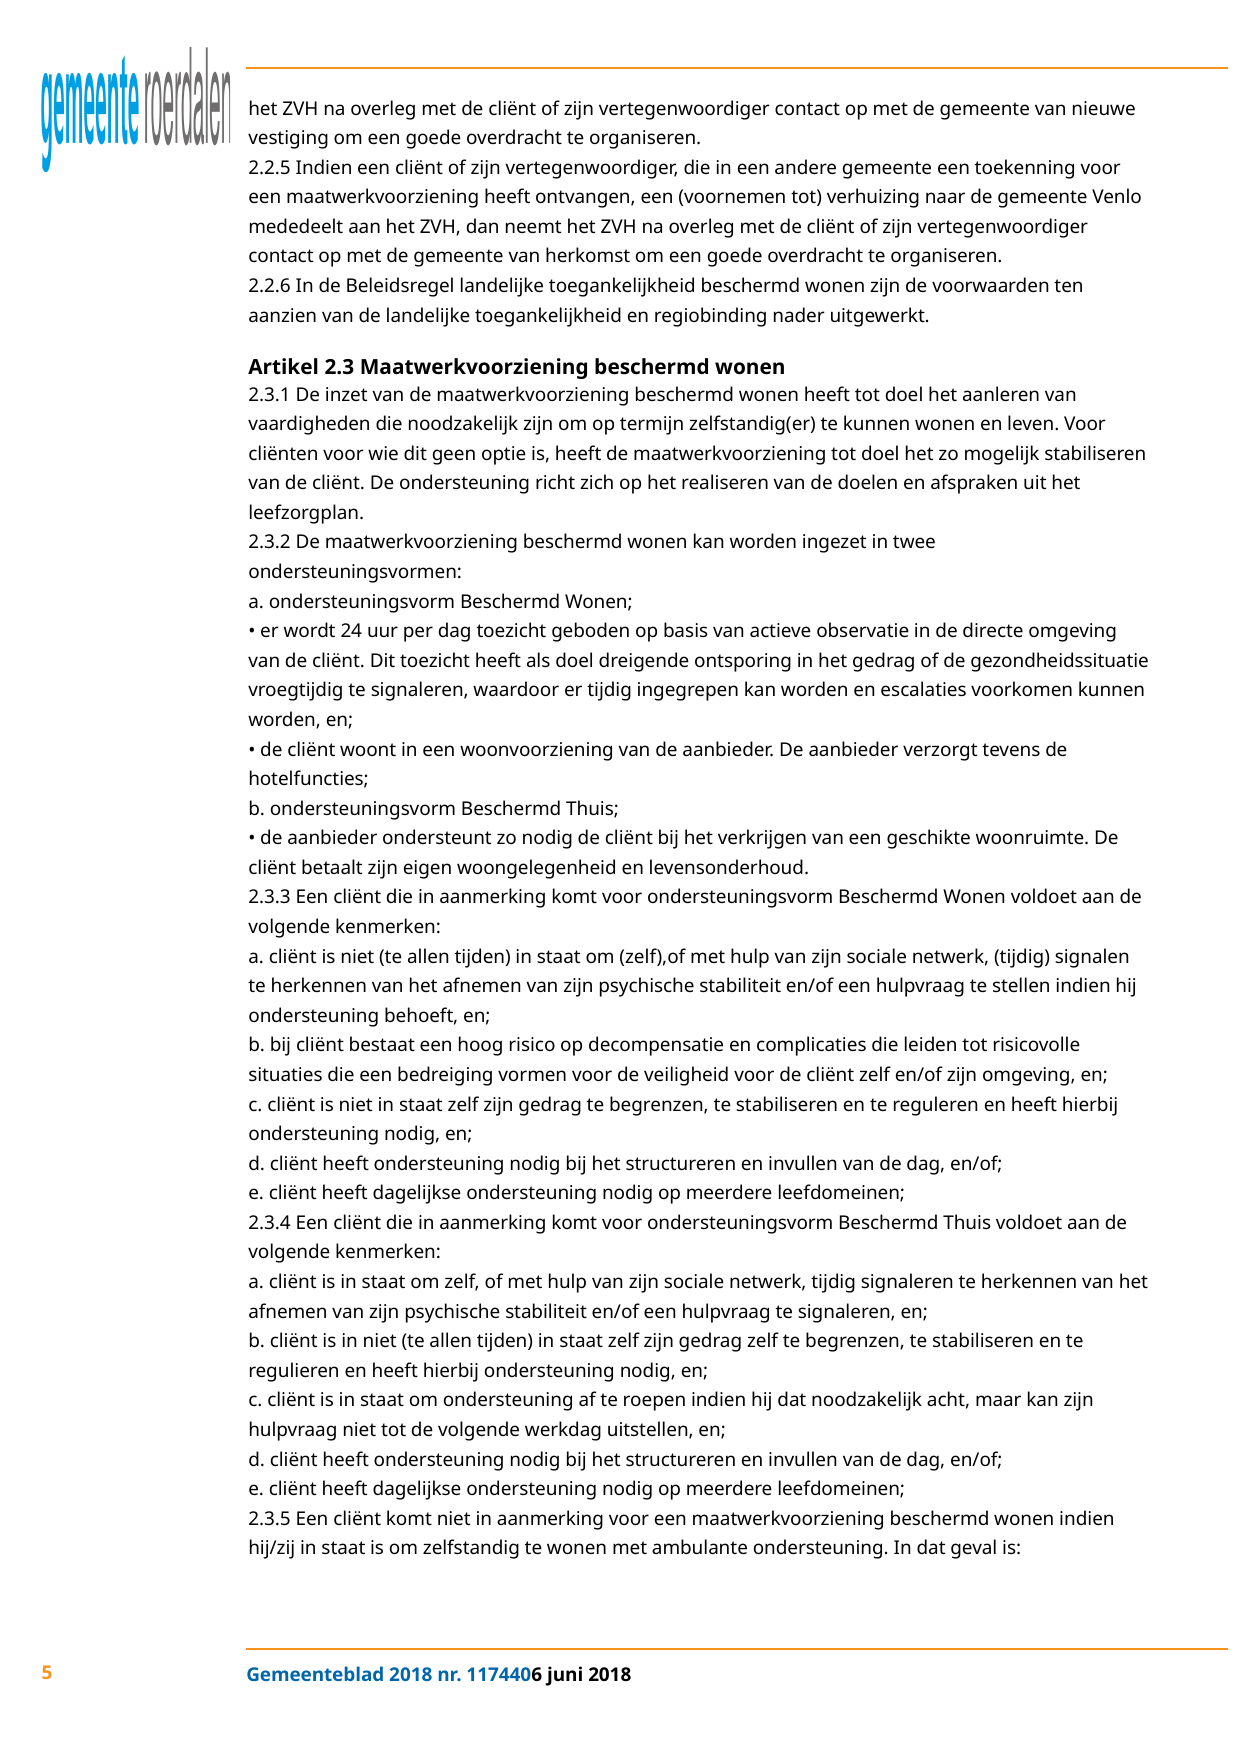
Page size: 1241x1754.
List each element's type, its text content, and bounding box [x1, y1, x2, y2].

text a. cliënt is niet (te allen tijden) in staat om (zelf),of met hulp van zijn sociale netwerk, (tijdig) signalen te herkennen van het afnemen van zijn psychische stabiliteit en/of een hulpvraag te stellen indien hij ondersteuning behoeft, en; [248, 943, 1152, 1028]
text d. cliënt heeft ondersteuning nodig bij het structureren en invullen van de dag, en/of; [248, 1446, 1152, 1471]
text 2.3.4 Een cliënt die in aanmerking komt voor ondersteuningsvorm Beschermd Thuis voldoet aan de volgende kenmerken: [248, 1209, 1152, 1264]
text • de cliënt woont in een woonvoorziening van de aanbieder. De aanbieder verzorgt tevens de hotelfuncties; [248, 736, 1152, 791]
text e. cliënt heeft dagelijkse ondersteuning nodig op meerdere leefdomeinen; [248, 1179, 1152, 1205]
text c. cliënt is in staat om ondersteuning af te roepen indien hij dat noodzakelijk acht, maar kan zijn hulpvraag niet tot de volgende werkdag uitstellen, en; [248, 1387, 1152, 1442]
text het ZVH na overleg met de cliënt of zijn vertegenwoordiger contact op met de gemeente van nieuwe vestiging om een goede overdracht te organiseren. [248, 95, 1152, 150]
text 2.2.5 Indien een cliënt of zijn vertegenwoordiger, die in een andere gemeente een toekenning voor een maatwerkvoorziening heeft ontvangen, een (voornemen tot) verhuizing naar de gemeente Venlo mededeelt aan het ZVH, dan neemt het ZVH na overleg met de cliënt of zijn vertegenwoordiger contact op met de gemeente van herkomst om een goede overdracht te organiseren. [248, 154, 1152, 268]
picture [41, 134, 48, 172]
text 2.3.5 Een cliënt komt niet in aanmerking voor een maatwerkvoorziening beschermd wonen indien hij/zij in staat is om zelfstandig te wonen met ambulante ondersteuning. In dat geval is: [248, 1505, 1152, 1560]
text Artikel 2.3 Maatwerkvoorziening beschermd wonen [248, 352, 1152, 381]
text • er wordt 24 uur per dag toezicht geboden op basis van actieve observatie in de directe omgeving van de cliënt. Dit toezicht heeft als doel dreigende ontsporing in het gedrag of de gezondheidssituatie vroegtijdig te signaleren, waardoor er tijdig ingegrepen kan worden en escalaties voorkomen kunnen worden, en; [248, 617, 1152, 732]
picture [41, 47, 231, 172]
text d. cliënt heeft ondersteuning nodig bij het structureren en invullen van de dag, en/of; [248, 1150, 1152, 1176]
text b. ondersteuningsvorm Beschermd Thuis; [248, 795, 1152, 821]
text 2.3.2 De maatwerkvoorziening beschermd wonen kan worden ingezet in twee ondersteuningsvormen: [248, 529, 1152, 584]
text e. cliënt heeft dagelijkse ondersteuning nodig op meerdere leefdomeinen; [248, 1475, 1152, 1501]
text a. cliënt is in staat om zelf, of met hulp van zijn sociale netwerk, tijdig signaleren te herkennen van het afnemen van zijn psychische stabiliteit en/of een hulpvraag te signaleren, en; [248, 1268, 1152, 1323]
text 2.3.1 De inzet van de maatwerkvoorziening beschermd wonen heeft tot doel het aanleren van vaardigheden die noodzakelijk zijn om op termijn zelfstandig(er) te kunnen wonen en leven. Voor cliënten voor wie dit geen optie is, heeft de maatwerkvoorziening tot doel het zo mogelijk stabiliseren van de cliënt. De ondersteuning richt zich op het realiseren van de doelen en afspraken uit het leefzorgplan. [248, 381, 1152, 525]
text b. cliënt is in niet (te allen tijden) in staat zelf zijn gedrag zelf te begrenzen, te stabiliseren en te regulieren en heeft hierbij ondersteuning nodig, en; [248, 1327, 1152, 1383]
text b. bij cliënt bestaat een hoog risico op decompensatie en complicaties die leiden tot risicovolle situaties die een bedreiging vormen voor de veiligheid voor de cliënt zelf en/of zijn omgeving, en; [248, 1032, 1152, 1087]
text c. cliënt is niet in staat zelf zijn gedrag te begrenzen, te stabiliseren en te reguleren en heeft hierbij ondersteuning nodig, en; [248, 1091, 1152, 1146]
text a. ondersteuningsvorm Beschermd Wonen; [248, 588, 1152, 613]
text 2.3.3 Een cliënt die in aanmerking komt voor ondersteuningsvorm Beschermd Wonen voldoet aan de volgende kenmerken: [248, 884, 1152, 939]
text • de aanbieder ondersteunt zo nodig de cliënt bij het verkrijgen van een geschikte woonruimte. De cliënt betaalt zijn eigen woongelegenheid en levensonderhoud. [248, 824, 1152, 880]
text 2.2.6 In de Beleidsregel landelijke toegankelijkheid beschermd wonen zijn de voorwaarden ten aanzien van de landelijke toegankelijkheid en regiobinding nader uitgewerkt. [248, 272, 1152, 328]
